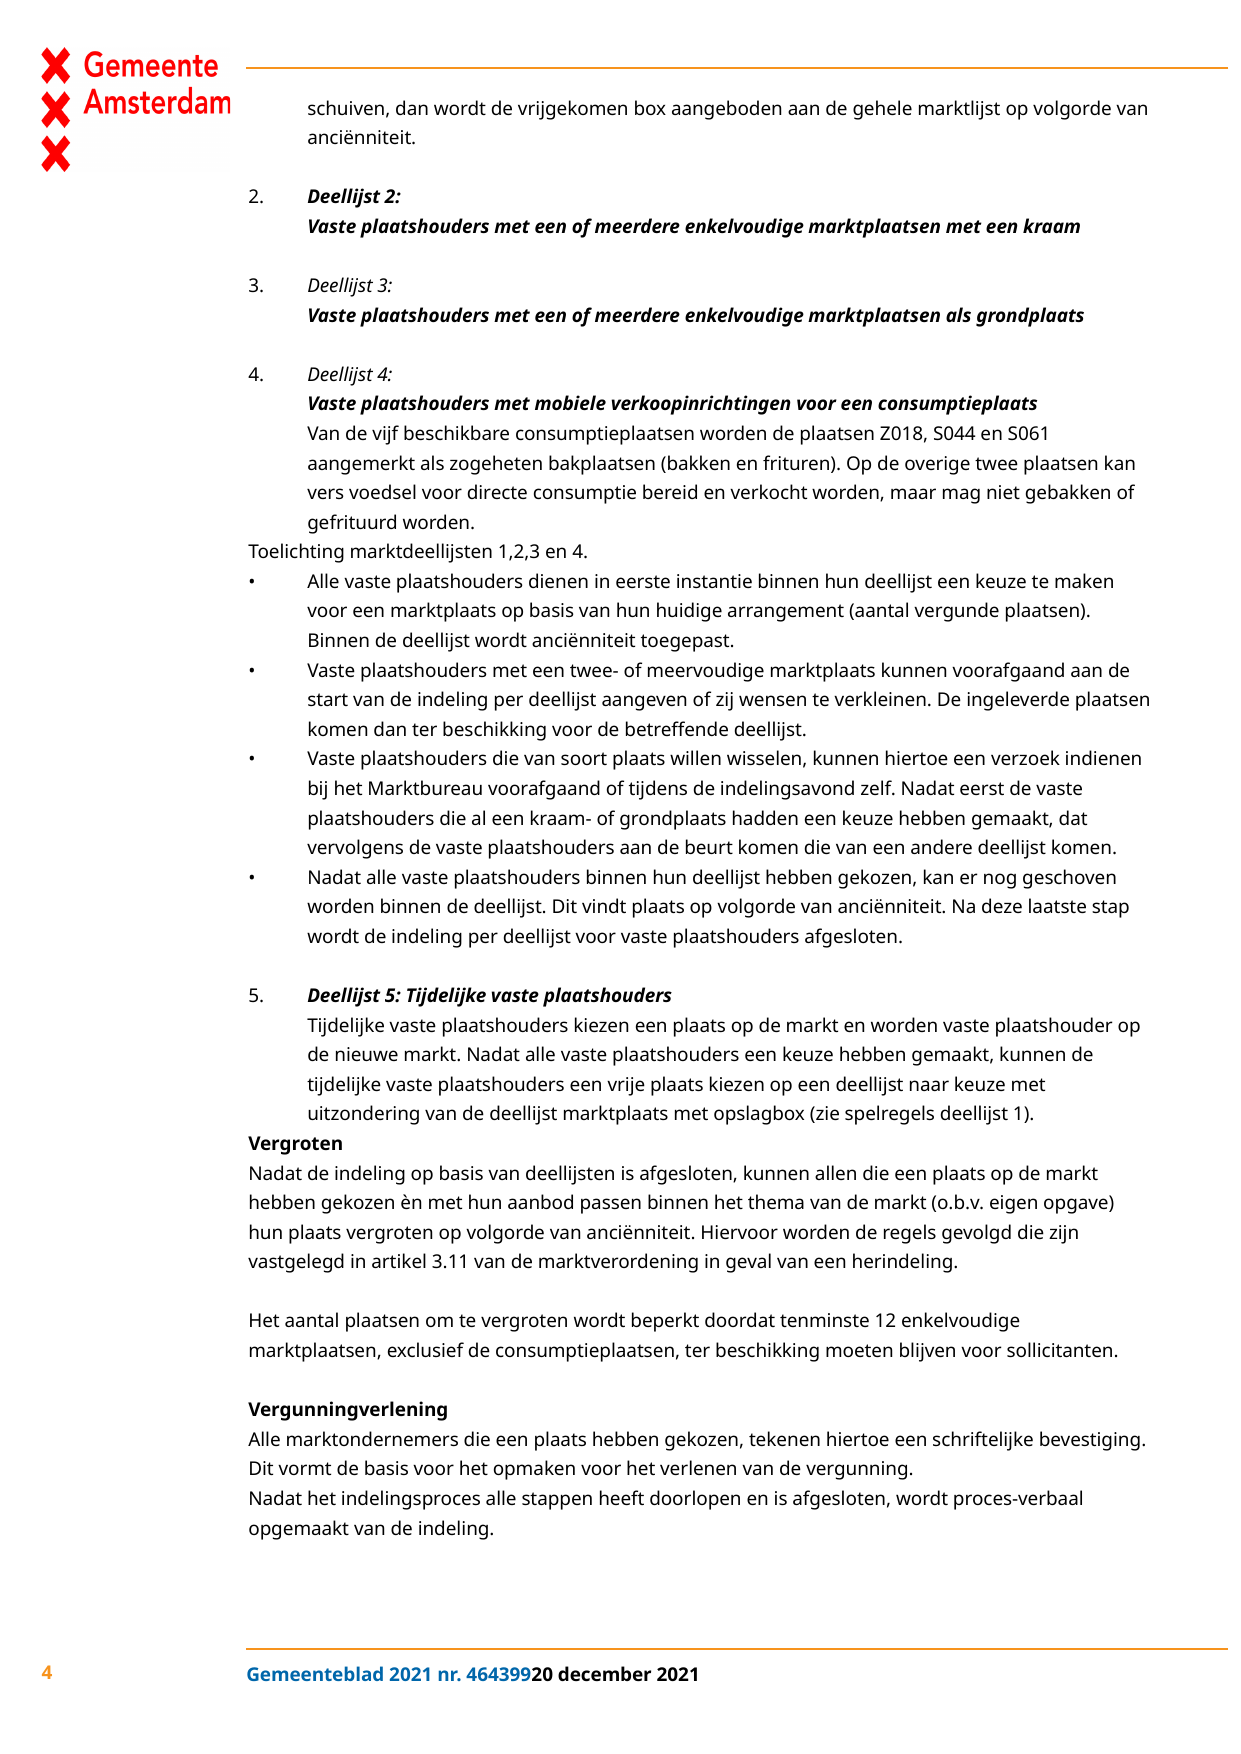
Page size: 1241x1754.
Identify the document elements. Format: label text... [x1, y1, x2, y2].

text Het aantal plaatsen om te vergroten wordt beperkt doordat tenminste 12 enkelvoudige marktplaatsen, exclusief de consumptieplaatsen, ter beschikking moeten blijven voor sollicitanten. [248, 1308, 1152, 1363]
list Van de vijf beschikbare consumptieplaatsen worden de plaatsen Z018, S044 en S061 aangemerkt als zogeheten bakplaatsen (bakken en frituren). Op de overige twee plaatsen kan vers voedsel voor directe consumptie bereid en verkocht worden, maar mag niet gebakken of gefrituurd worden. [248, 420, 1152, 535]
list Deellijst 3: [248, 272, 1152, 298]
text Nadat de indeling op basis van deellijsten is afgesloten, kunnen allen die een plaats op de markt hebben gekozen èn met hun aanbod passen binnen het thema van de markt (o.b.v. eigen opgave) hun plaats vergroten op volgorde van anciënniteit. Hiervoor worden de regels gevolgd die zijn vastgelegd in artikel 3.11 van de marktverordening in geval van een herindeling. [248, 1160, 1152, 1274]
list Vaste plaatshouders die van soort plaats willen wisselen, kunnen hiertoe een verzoek indienen bij het Marktbureau voorafgaand of tijdens de indelingsavond zelf. Nadat eerst de vaste plaatshouders die al een kraam- of grondplaats hadden een keuze hebben gemaakt, dat vervolgens de vaste plaatshouders aan de beurt komen die van een andere deellijst komen. [248, 746, 1152, 860]
list Vaste plaatshouders met mobiele verkoopinrichtingen voor een consumptieplaats [248, 391, 1152, 416]
list Deellijst 4: [248, 361, 1152, 387]
list Nadat alle vaste plaatshouders binnen hun deellijst hebben gekozen, kan er nog geschoven worden binnen de deellijst. Dit vindt plaats op volgorde van anciënniteit. Na deze laatste stap wordt de indeling per deellijst voor vaste plaatshouders afgesloten. [248, 864, 1152, 949]
text Vergroten [248, 1130, 1152, 1156]
text Alle marktondernemers die een plaats hebben gekozen, tekenen hiertoe een schriftelijke bevestiging. Dit vormt de basis voor het opmaken voor het verlenen van de vergunning. [248, 1426, 1152, 1481]
list schuiven, dan wordt de vrijgekomen box aangeboden aan de gehele marktlijst op volgorde van anciënniteit. [248, 95, 1152, 150]
text Toelichting marktdeellijsten 1,2,3 en 4. [248, 538, 1152, 564]
list Deellijst 5: Tijdelijke vaste plaatshouders [248, 982, 1152, 1008]
list Vaste plaatshouders met een of meerdere enkelvoudige marktplaatsen met een kraam [248, 213, 1152, 239]
text Nadat het indelingsproces alle stappen heeft doorlopen en is afgesloten, wordt proces-verbaal opgemaakt van de indeling. [248, 1485, 1152, 1541]
list Tijdelijke vaste plaatshouders kiezen een plaats op de markt en worden vaste plaatshouder op de nieuwe markt. Nadat alle vaste plaatshouders een keuze hebben gemaakt, kunnen de tijdelijke vaste plaatshouders een vrije plaats kiezen op een deellijst naar keuze met uitzondering van de deellijst marktplaats met opslagbox (zie spelregels deellijst 1). [248, 1012, 1152, 1126]
list Deellijst 2: [248, 183, 1152, 209]
list Vaste plaatshouders met een twee- of meervoudige marktplaats kunnen voorafgaand aan de start van de indeling per deellijst aangeven of zij wensen te verkleinen. De ingeleverde plaatsen komen dan ter beschikking voor de betreffende deellijst. [248, 657, 1152, 742]
text Vergunningverlening [248, 1396, 1152, 1422]
list Vaste plaatshouders met een of meerdere enkelvoudige marktplaatsen als grondplaats [248, 302, 1152, 328]
picture [41, 47, 231, 172]
list Alle vaste plaatshouders dienen in eerste instantie binnen hun deellijst een keuze te maken voor een marktplaats op basis van hun huidige arrangement (aantal vergunde plaatsen). Binnen de deellijst wordt anciënniteit toegepast. [248, 568, 1152, 653]
